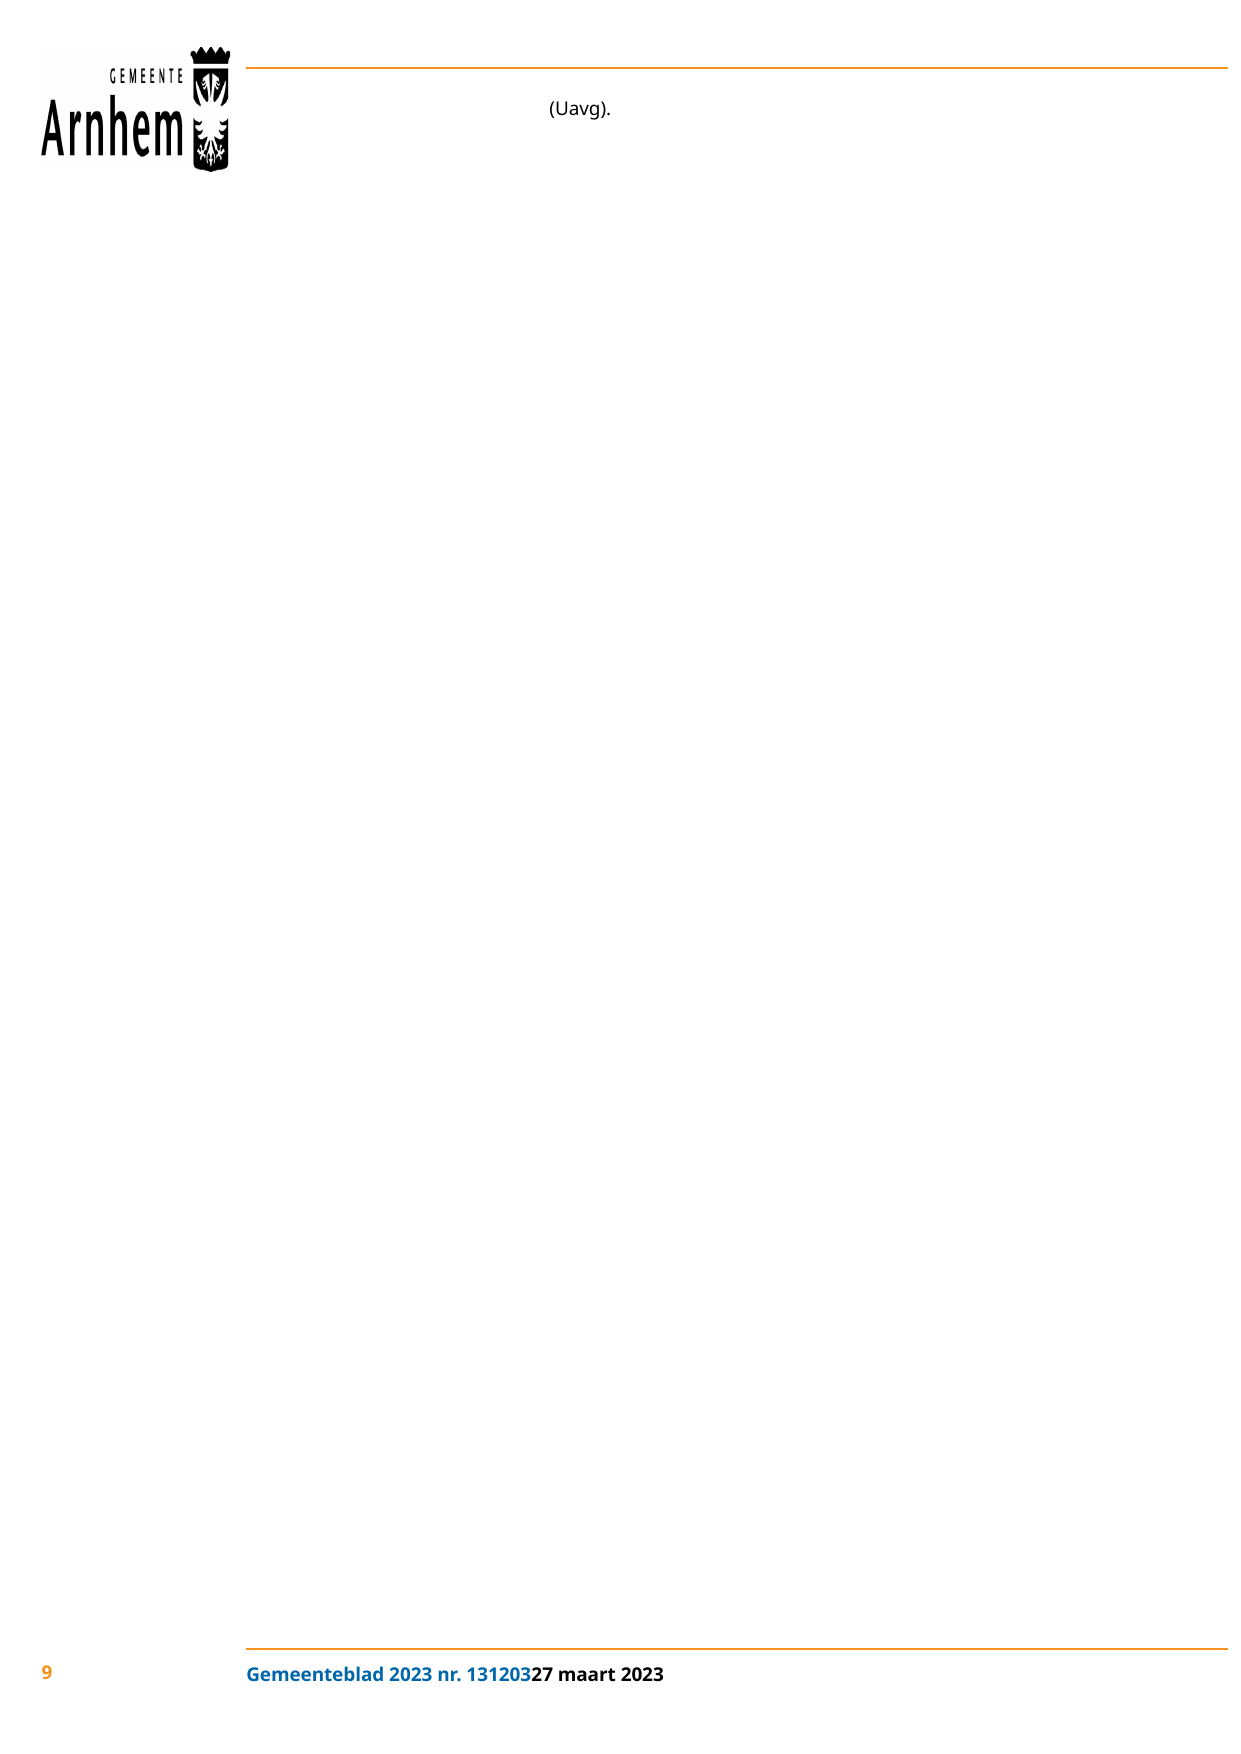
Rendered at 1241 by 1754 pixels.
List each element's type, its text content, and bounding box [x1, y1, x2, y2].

table_cell [850, 95, 1152, 121]
picture [41, 47, 231, 172]
table_cell (Uavg). [549, 95, 850, 121]
table_cell [248, 95, 549, 121]
